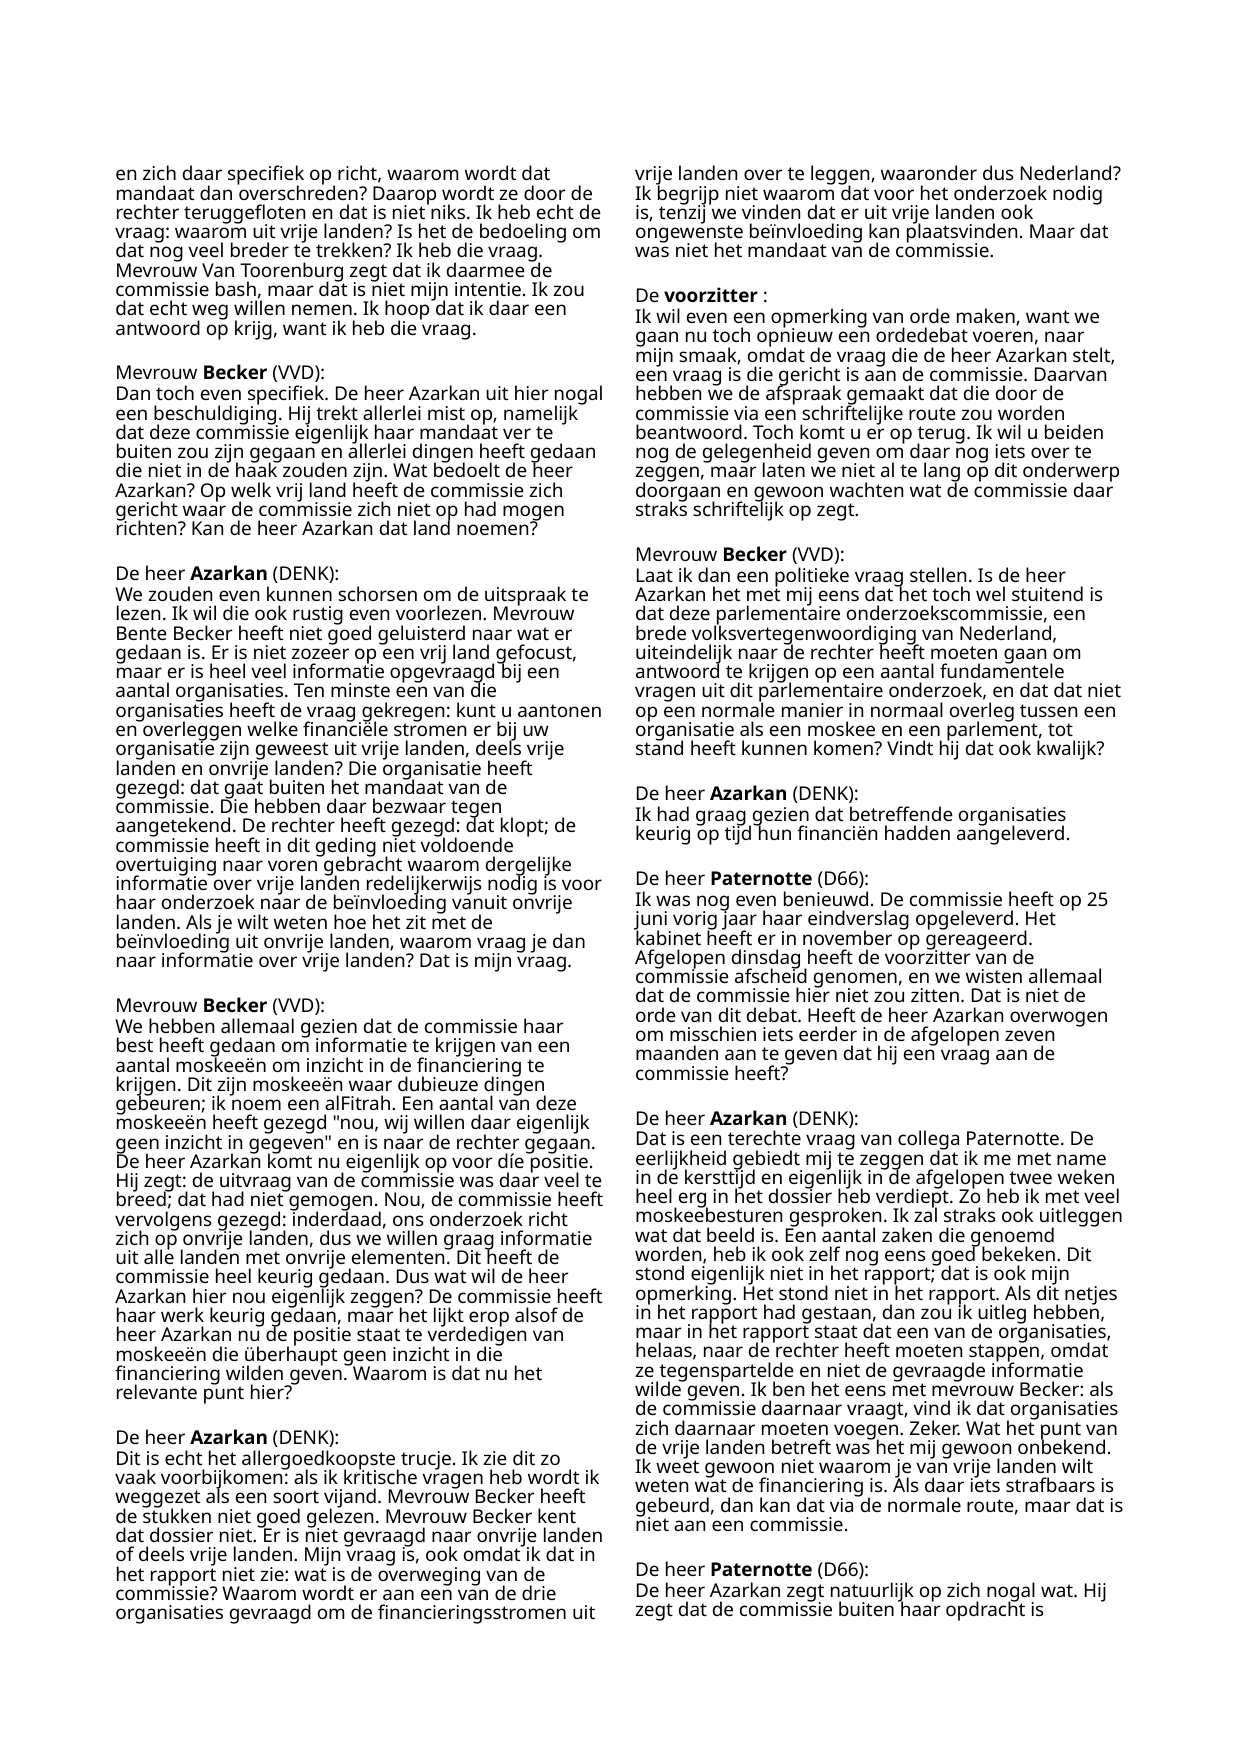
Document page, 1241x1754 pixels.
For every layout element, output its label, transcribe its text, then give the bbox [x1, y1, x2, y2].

text Laat ik dan een politieke vraag stellen. Is de heer Azarkan het met mij eens dat het toch wel stuitend is dat deze parlementaire onderzoekscommissie, een brede volksvertegenwoordiging van Nederland, uiteindelijk naar de rechter heeft moeten gaan om antwoord te krijgen op een aantal fundamentele vragen uit dit parlementaire onderzoek, en dat dat niet op een normale manier in normaal overleg tussen een organisatie als een moskee en een parlement, tot stand heeft kunnen komen? Vindt hij dat ook kwalijk? [635, 567, 1125, 759]
text De heer Azarkan (DENK): [635, 780, 1125, 806]
text De heer Paternotte (D66): [635, 1556, 1125, 1582]
text De heer Paternotte (D66): [635, 865, 1125, 891]
text De voorzitter : [635, 282, 1125, 308]
text Ik was nog even benieuwd. De commissie heeft op 25 juni vorig jaar haar eindverslag opgeleverd. Het kabinet heeft er in november op gereageerd. Afgelopen dinsdag heeft de voorzitter van de commissie afscheid genomen, en we wisten allemaal dat de commissie hier niet zou zitten. Dat is niet de orde van dit debat. Heeft de heer Azarkan overwogen om misschien iets eerder in de afgelopen zeven maanden aan te geven dat hij een vraag aan de commissie heeft? [635, 891, 1125, 1084]
text Mevrouw Becker (VVD): [115, 992, 605, 1018]
text Dan toch even specifiek. De heer Azarkan uit hier nogal een beschuldiging. Hij trekt allerlei mist op, namelijk dat deze commissie eigenlijk haar mandaat ver te buiten zou zijn gegaan en allerlei dingen heeft gedaan die niet in de haak zouden zijn. Wat bedoelt de heer Azarkan? Op welk vrij land heeft de commissie zich gericht waar de commissie zich niet op had mogen richten? Kan de heer Azarkan dat land noemen? [115, 385, 605, 539]
text De heer Azarkan (DENK): [115, 560, 605, 586]
text Ik had graag gezien dat betreffende organisaties keurig op tijd hun financiën hadden aangeleverd. [635, 806, 1125, 844]
text vrije landen over te leggen, waaronder dus Nederland? Ik begrijp niet waarom dat voor het onderzoek nodig is, tenzij we vinden dat er uit vrije landen ook ongewenste beïnvloeding kan plaatsvinden. Maar dat was niet het mandaat van de commissie. [635, 165, 1125, 262]
text We hebben allemaal gezien dat de commissie haar best heeft gedaan om informatie te krijgen van een aantal moskeeën om inzicht in de financiering te krijgen. Dit zijn moskeeën waar dubieuze dingen gebeuren; ik noem een alFitrah. Een aantal van deze moskeeën heeft gezegd "nou, wij willen daar eigenlijk geen inzicht in gegeven" en is naar de rechter gegaan. De heer Azarkan komt nu eigenlijk op voor díe positie. Hij zegt: de uitvraag van de commissie was daar veel te breed; dat had niet gemogen. Nou, de commissie heeft vervolgens gezegd: inderdaad, ons onderzoek richt zich op onvrije landen, dus we willen graag informatie uit alle landen met onvrije elementen. Dit heeft de commissie heel keurig gedaan. Dus wat wil de heer Azarkan hier nou eigenlijk zeggen? De commissie heeft haar werk keurig gedaan, maar het lijkt erop alsof de heer Azarkan nu de positie staat te verdedigen van moskeeën die überhaupt geen inzicht in die financiering wilden geven. Waarom is dat nu het relevante punt hier? [115, 1018, 605, 1403]
text We zouden even kunnen schorsen om de uitspraak te lezen. Ik wil die ook rustig even voorlezen. Mevrouw Bente Becker heeft niet goed geluisterd naar wat er gedaan is. Er is niet zozeer op een vrij land gefocust, maar er is heel veel informatie opgevraagd bij een aantal organisaties. Ten minste een van die organisaties heeft de vraag gekregen: kunt u aantonen en overleggen welke financiële stromen er bij uw organisatie zijn geweest uit vrije landen, deels vrije landen en onvrije landen? Die organisatie heeft gezegd: dat gaat buiten het mandaat van de commissie. Die hebben daar bezwaar tegen aangetekend. De rechter heeft gezegd: dat klopt; de commissie heeft in dit geding niet voldoende overtuiging naar voren gebracht waarom dergelijke informatie over vrije landen redelijkerwijs nodig is voor haar onderzoek naar de beïnvloeding vanuit onvrije landen. Als je wilt weten hoe het zit met de beïnvloeding uit onvrije landen, waarom vraag je dan naar informatie over vrije landen? Dat is mijn vraag. [115, 586, 605, 971]
text Mevrouw Becker (VVD): [635, 541, 1125, 567]
text Mevrouw Becker (VVD): [115, 359, 605, 385]
text De heer Azarkan (DENK): [635, 1105, 1125, 1130]
text Ik wil even een opmerking van orde maken, want we gaan nu toch opnieuw een ordedebat voeren, naar mijn smaak, omdat de vraag die de heer Azarkan stelt, een vraag is die gericht is aan de commissie. Daarvan hebben we de afspraak gemaakt dat die door de commissie via een schriftelijke route zou worden beantwoord. Toch komt u er op terug. Ik wil u beiden nog de gelegenheid geven om daar nog iets over te zeggen, maar laten we niet al te lang op dit onderwerp doorgaan en gewoon wachten wat de commissie daar straks schriftelijk op zegt. [635, 308, 1125, 520]
text De heer Azarkan zegt natuurlijk op zich nogal wat. Hij zegt dat de commissie buiten haar opdracht is [635, 1582, 1125, 1620]
text Dat is een terechte vraag van collega Paternotte. De eerlijkheid gebiedt mij te zeggen dat ik me met name in de kersttijd en eigenlijk in de afgelopen twee weken heel erg in het dossier heb verdiept. Zo heb ik met veel moskeebesturen gesproken. Ik zal straks ook uitleggen wat dat beeld is. Een aantal zaken die genoemd worden, heb ik ook zelf nog eens goed bekeken. Dit stond eigenlijk niet in het rapport; dat is ook mijn opmerking. Het stond niet in het rapport. Als dit netjes in het rapport had gestaan, dan zou ik uitleg hebben, maar in het rapport staat dat een van de organisaties, helaas, naar de rechter heeft moeten stappen, omdat ze tegenspartelde en niet de gevraagde informatie wilde geven. Ik ben het eens met mevrouw Becker: als de commissie daarnaar vraagt, vind ik dat organisaties zich daarnaar moeten voegen. Zeker. Wat het punt van de vrije landen betreft was het mij gewoon onbekend. Ik weet gewoon niet waarom je van vrije landen wilt weten wat de financiering is. Als daar iets strafbaars is gebeurd, dan kan dat via de normale route, maar dat is niet aan een commissie. [635, 1130, 1125, 1535]
text Dit is echt het allergoedkoopste trucje. Ik zie dit zo vaak voorbijkomen: als ik kritische vragen heb wordt ik weggezet als een soort vijand. Mevrouw Becker heeft de stukken niet goed gelezen. Mevrouw Becker kent dat dossier niet. Er is niet gevraagd naar onvrije landen of deels vrije landen. Mijn vraag is, ook omdat ik dat in het rapport niet zie: wat is de overweging van de commissie? Waarom wordt er aan een van de drie organisaties gevraagd om de financieringsstromen uit [115, 1450, 605, 1623]
text De heer Azarkan (DENK): [115, 1424, 605, 1450]
text en zich daar specifiek op richt, waarom wordt dat mandaat dan overschreden? Daarop wordt ze door de rechter teruggefloten en dat is niet niks. Ik heb echt de vraag: waarom uit vrije landen? Is het de bedoeling om dat nog veel breder te trekken? Ik heb die vraag. Mevrouw Van Toorenburg zegt dat ik daarmee de commissie bash, maar dat is niet mijn intentie. Ik zou dat echt weg willen nemen. Ik hoop dat ik daar een antwoord op krijg, want ik heb die vraag. [115, 165, 605, 339]
